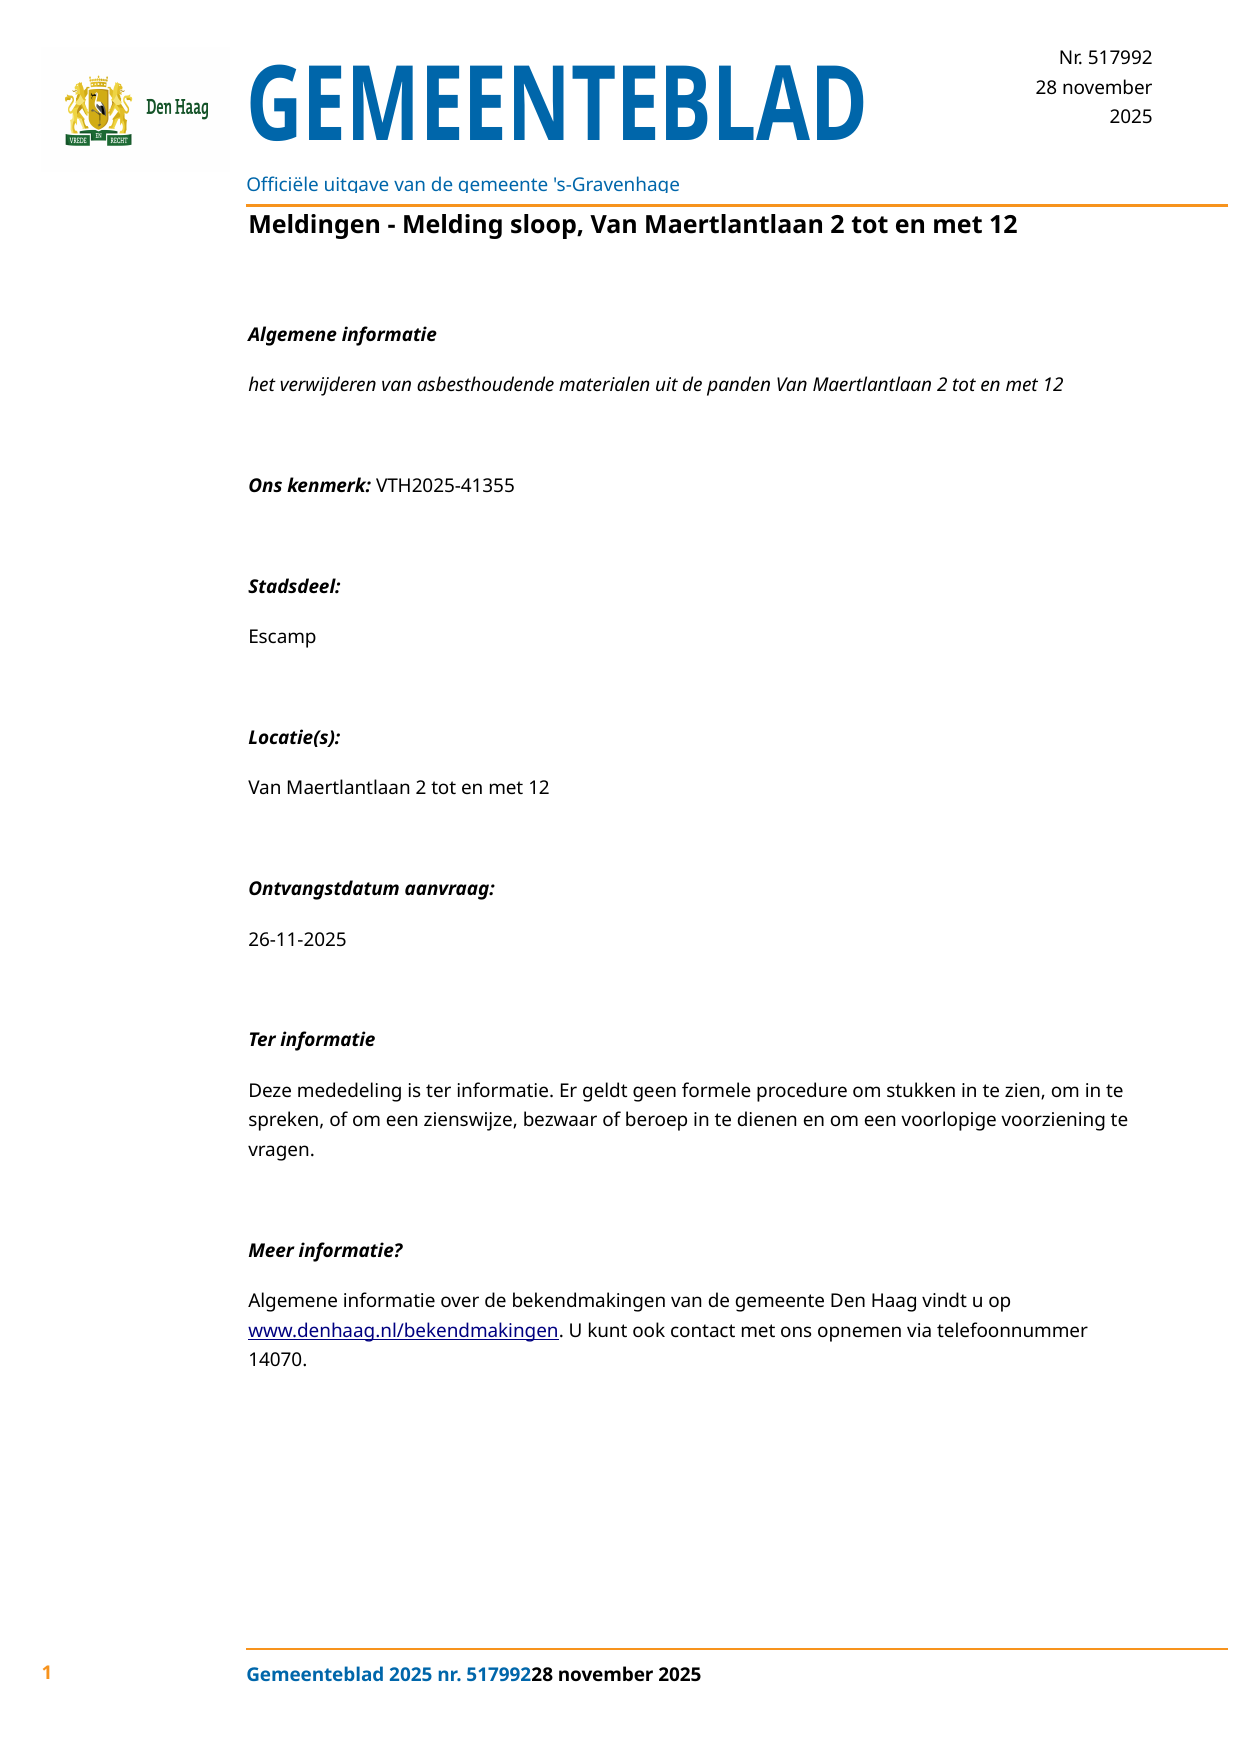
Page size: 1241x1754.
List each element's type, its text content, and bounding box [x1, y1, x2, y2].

text het verwijderen van asbesthoudende materialen uit de panden Van Maertlantlaan 2 tot en met 12 [248, 371, 1152, 397]
text Escamp [248, 623, 1152, 649]
text Algemene informatie [248, 321, 1152, 346]
text Algemene informatie over de bekendmakingen van de gemeente Den Haag vindt u op www.denhaag.nl/bekendmakingen. U kunt ook contact met ons opnemen via telefoonnummer 14070. [248, 1287, 1152, 1372]
text Ontvangstdatum aanvraag: [248, 875, 1152, 901]
picture [41, 47, 231, 172]
text Locatie(s): [248, 724, 1152, 750]
text 26-11-2025 [248, 926, 1152, 951]
text Meldingen - Melding sloop, Van Maertlantlaan 2 tot en met 12 [248, 207, 1152, 241]
text Ons kenmerk: VTH2025-41355 [248, 472, 1152, 498]
text Deze mededeling is ter informatie. Er geldt geen formele procedure om stukken in te zien, om in te spreken, of om een zienswijze, bezwaar of beroep in te dienen en om een voorlopige voorziening te vragen. [248, 1077, 1152, 1162]
text Meer informatie? [248, 1237, 1152, 1263]
text Stadsdeel: [248, 573, 1152, 598]
text Ter informatie [248, 1027, 1152, 1052]
text Van Maertlantlaan 2 tot en met 12 [248, 774, 1152, 800]
